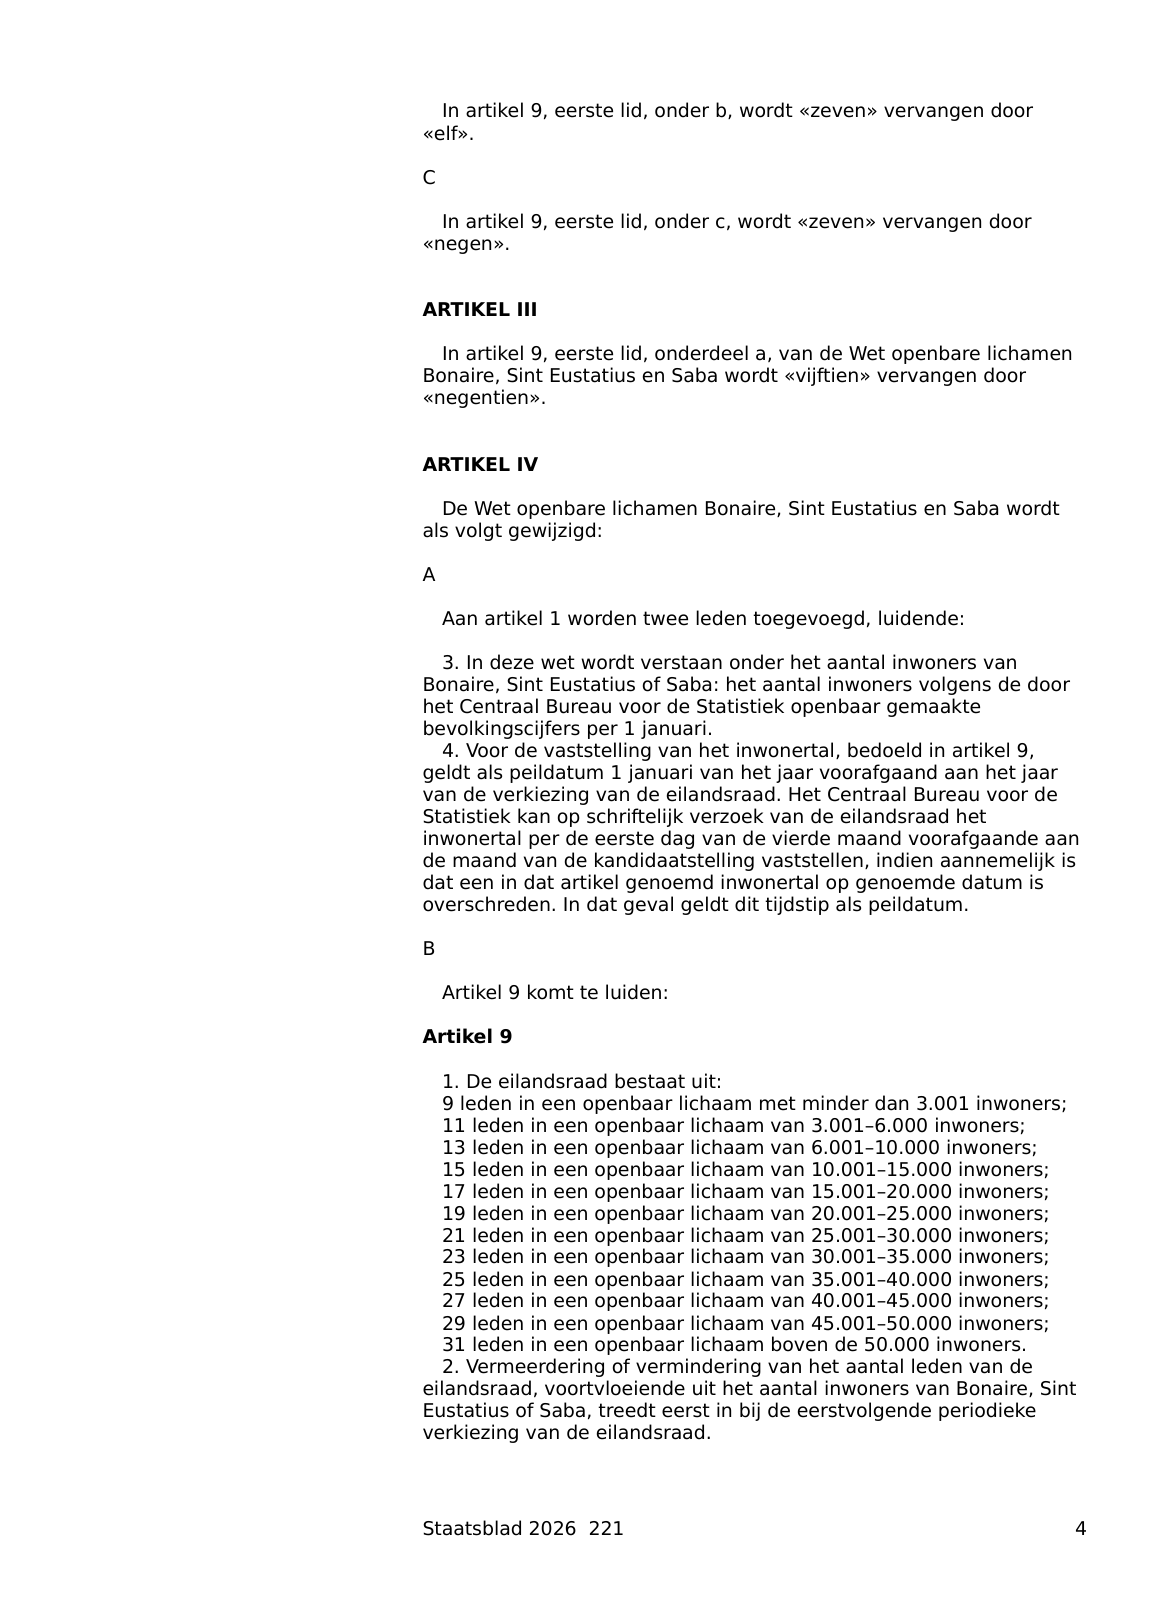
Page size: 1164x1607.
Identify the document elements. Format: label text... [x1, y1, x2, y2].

text 31 leden in een openbaar lichaam boven de 50.000 inwoners. [422, 1334, 1087, 1356]
text Aan artikel 1 worden twee leden toegevoegd, luidende: [422, 608, 1087, 630]
subtitle Artikel 9 [422, 1026, 1087, 1048]
text 29 leden in een openbaar lichaam van 45.001–50.000 inwoners; [422, 1312, 1087, 1334]
text Artikel 9 komt te luiden: [422, 982, 1087, 1004]
text 9 leden in een openbaar lichaam met minder dan 3.001 inwoners; [422, 1093, 1087, 1114]
text A [422, 564, 1087, 586]
text 19 leden in een openbaar lichaam van 20.001–25.000 inwoners; [422, 1202, 1087, 1224]
text B [422, 938, 1087, 960]
text In artikel 9, eerste lid, onderdeel a, van de Wet openbare lichamen Bonaire, Sint Eustatius en Saba wordt «vijftien» vervangen door «negentien». [422, 343, 1087, 409]
text In artikel 9, eerste lid, onder b, wordt «zeven» vervangen door «elf». [422, 100, 1087, 144]
text C [422, 167, 1087, 188]
text 15 leden in een openbaar lichaam van 10.001–15.000 inwoners; [422, 1158, 1087, 1181]
text 27 leden in een openbaar lichaam van 40.001–45.000 inwoners; [422, 1290, 1087, 1312]
text 3. In deze wet wordt verstaan onder het aantal inwoners van Bonaire, Sint Eustatius of Saba: het aantal inwoners volgens de door het Centraal Bureau voor de Statistiek openbaar gemaakte bevolkingscijfers per 1 januari. [422, 652, 1087, 740]
text 23 leden in een openbaar lichaam van 30.001–35.000 inwoners; [422, 1246, 1087, 1268]
text 4. Voor de vaststelling van het inwonertal, bedoeld in artikel 9, geldt als peildatum 1 januari van het jaar voorafgaand aan het jaar van de verkiezing van de eilandsraad. Het Centraal Bureau voor de Statistiek kan op schriftelijk verzoek van de eilandsraad het inwonertal per de eerste dag van de vierde maand voorafgaande aan de maand van de kandidaatstelling vaststellen, indien aannemelijk is dat een in dat artikel genoemd inwonertal op genoemde datum is overschreden. In dat geval geldt dit tijdstip als peildatum. [422, 740, 1087, 916]
text De Wet openbare lichamen Bonaire, Sint Eustatius en Saba wordt als volgt gewijzigd: [422, 498, 1087, 542]
text 21 leden in een openbaar lichaam van 25.001–30.000 inwoners; [422, 1224, 1087, 1246]
subtitle ARTIKEL IV [422, 453, 1087, 476]
text 1. De eilandsraad bestaat uit: [422, 1071, 1087, 1093]
text 25 leden in een openbaar lichaam van 35.001–40.000 inwoners; [422, 1268, 1087, 1290]
text 11 leden in een openbaar lichaam van 3.001–6.000 inwoners; [422, 1114, 1087, 1137]
text In artikel 9, eerste lid, onder c, wordt «zeven» vervangen door «negen». [422, 211, 1087, 255]
text 2. Vermeerdering of vermindering van het aantal leden van de eilandsraad, voortvloeiende uit het aantal inwoners van Bonaire, Sint Eustatius of Saba, treedt eerst in bij de eerstvolgende periodieke verkiezing van de eilandsraad. [422, 1356, 1087, 1444]
text 13 leden in een openbaar lichaam van 6.001–10.000 inwoners; [422, 1137, 1087, 1158]
subtitle ARTIKEL III [422, 299, 1087, 321]
text 17 leden in een openbaar lichaam van 15.001–20.000 inwoners; [422, 1181, 1087, 1202]
